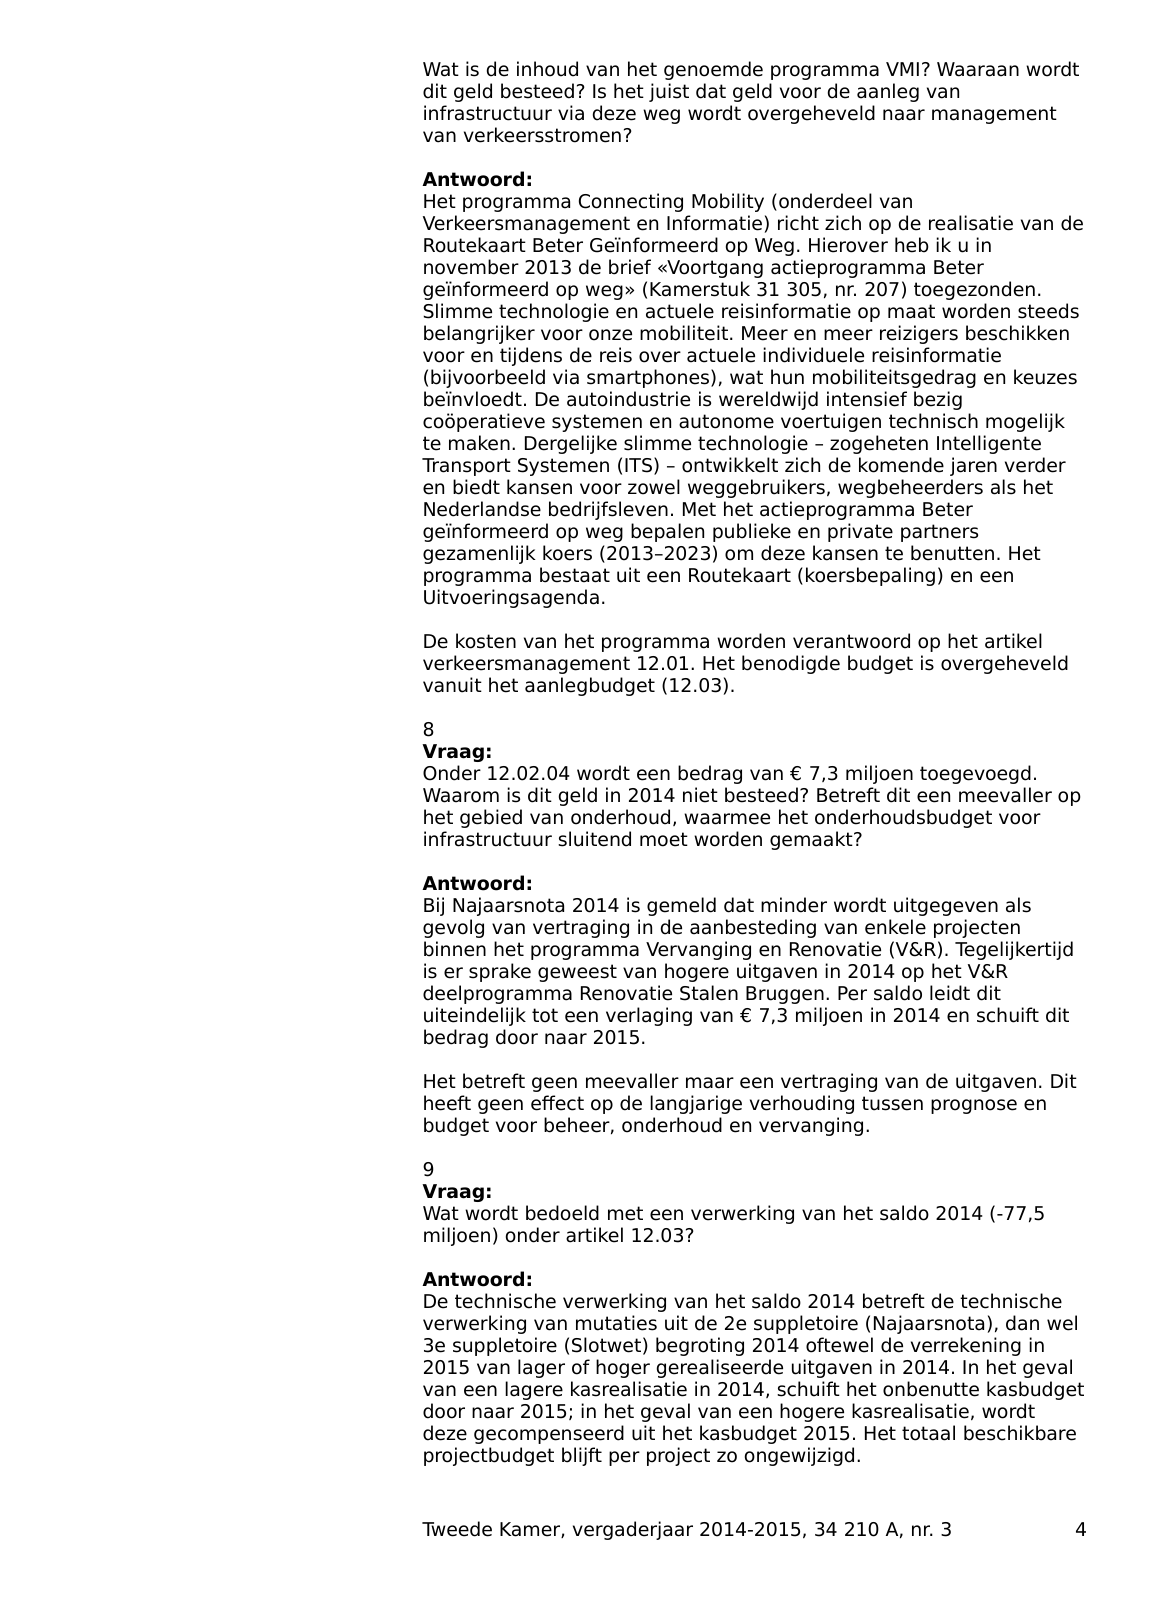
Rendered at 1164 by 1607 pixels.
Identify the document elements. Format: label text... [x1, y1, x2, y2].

text Het programma Connecting Mobility (onderdeel van Verkeersmanagement en Informatie) richt zich op de realisatie van de Routekaart Beter Geïnformeerd op Weg. Hierover heb ik u in november 2013 de brief «Voortgang actieprogramma Beter geïnformeerd op weg» (Kamerstuk 31 305, nr. 207) toegezonden. [422, 191, 1087, 301]
text Bij Najaarsnota 2014 is gemeld dat minder wordt uitgegeven als gevolg van vertraging in de aanbesteding van enkele projecten binnen het programma Vervanging en Renovatie (V&R). Tegelijkertijd is er sprake geweest van hogere uitgaven in 2014 op het V&R deelprogramma Renovatie Stalen Bruggen. Per saldo leidt dit uiteindelijk tot een verlaging van € 7,3 miljoen in 2014 en schuift dit bedrag door naar 2015. [422, 895, 1087, 1049]
text Vraag: [422, 741, 1087, 763]
text Het betreft geen meevaller maar een vertraging van de uitgaven. Dit heeft geen effect op de langjarige verhouding tussen prognose en budget voor beheer, onderhoud en vervanging. [422, 1071, 1087, 1137]
text De technische verwerking van het saldo 2014 betreft de technische verwerking van mutaties uit de 2e suppletoire (Najaarsnota), dan wel 3e suppletoire (Slotwet) begroting 2014 oftewel de verrekening in 2015 van lager of hoger gerealiseerde uitgaven in 2014. In het geval van een lagere kasrealisatie in 2014, schuift het onbenutte kasbudget door naar 2015; in het geval van een hogere kasrealisatie, wordt deze gecompenseerd uit het kasbudget 2015. Het totaal beschikbare projectbudget blijft per project zo ongewijzigd. [422, 1291, 1087, 1467]
text Wat is de inhoud van het genoemde programma VMI? Waaraan wordt dit geld besteed? Is het juist dat geld voor de aanleg van infrastructuur via deze weg wordt overgeheveld naar management van verkeersstromen? [422, 59, 1087, 147]
text Antwoord: [422, 169, 1087, 191]
text Slimme technologie en actuele reisinformatie op maat worden steeds belangrijker voor onze mobiliteit. Meer en meer reizigers beschikken voor en tijdens de reis over actuele individuele reisinformatie (bijvoorbeeld via smartphones), wat hun mobiliteitsgedrag en keuzes beïnvloedt. De autoindustrie is wereldwijd intensief bezig coöperatieve systemen en autonome voertuigen technisch mogelijk te maken. Dergelijke slimme technologie – zogeheten Intelligente Transport Systemen (ITS) – ontwikkelt zich de komende jaren verder en biedt kansen voor zowel weggebruikers, wegbeheerders als het Nederlandse bedrijfsleven. Met het actieprogramma Beter geïnformeerd op weg bepalen publieke en private partners gezamenlijk koers (2013–2023) om deze kansen te benutten. Het programma bestaat uit een Routekaart (koersbepaling) en een Uitvoeringsagenda. [422, 301, 1087, 609]
text Antwoord: [422, 1269, 1087, 1291]
text Onder 12.02.04 wordt een bedrag van € 7,3 miljoen toegevoegd. Waarom is dit geld in 2014 niet besteed? Betreft dit een meevaller op het gebied van onderhoud, waarmee het onderhoudsbudget voor infrastructuur sluitend moet worden gemaakt? [422, 763, 1087, 851]
text Wat wordt bedoeld met een verwerking van het saldo 2014 (-77,5 miljoen) onder artikel 12.03? [422, 1203, 1087, 1247]
text 9 [422, 1159, 1087, 1181]
text De kosten van het programma worden verantwoord op het artikel verkeersmanagement 12.01. Het benodigde budget is overgeheveld vanuit het aanlegbudget (12.03). [422, 631, 1087, 697]
text Vraag: [422, 1181, 1087, 1203]
text 8 [422, 719, 1087, 741]
text Antwoord: [422, 873, 1087, 895]
